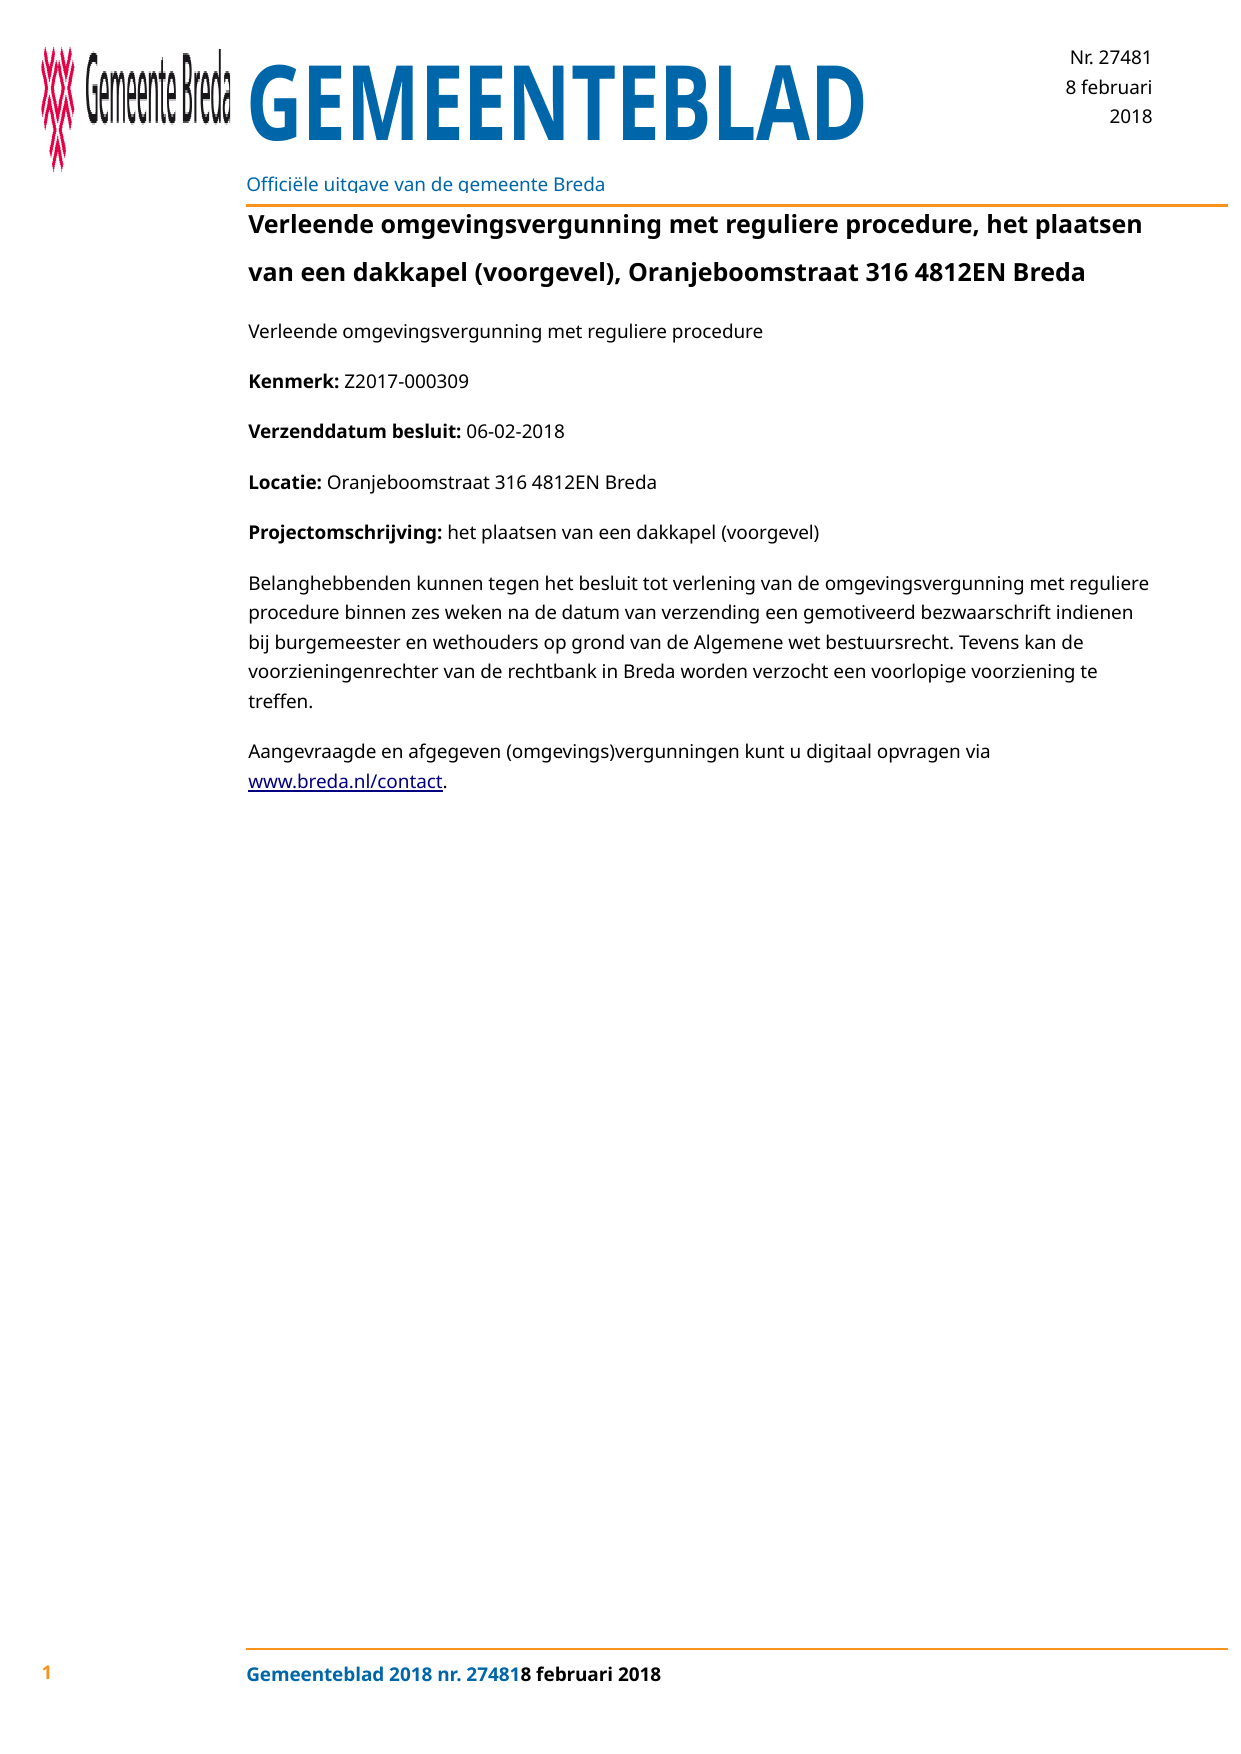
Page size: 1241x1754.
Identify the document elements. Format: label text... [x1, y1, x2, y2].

text Kenmerk: Z2017-000309 [248, 368, 1152, 394]
text Verzenddatum besluit: 06-02-2018 [248, 419, 1152, 444]
text Verleende omgevingsvergunning met reguliere procedure, het plaatsen van een dakkapel (voorgevel), Oranjeboomstraat 316 4812EN Breda [248, 207, 1152, 288]
text Belanghebbenden kunnen tegen het besluit tot verlening van de omgevingsvergunning met reguliere procedure binnen zes weken na de datum van verzending een gemotiveerd bezwaarschrift indienen bij burgemeester en wethouders op grond van de Algemene wet bestuursrecht. Tevens kan de voorzieningenrechter van de rechtbank in Breda worden verzocht een voorlopige voorziening te treffen. [248, 570, 1152, 714]
text Projectomschrijving: het plaatsen van een dakkapel (voorgevel) [248, 519, 1152, 545]
picture [41, 47, 231, 172]
text Locatie: Oranjeboomstraat 316 4812EN Breda [248, 469, 1152, 495]
text Aangevraagde en afgegeven (omgevings)vergunningen kunt u digitaal opvragen via www.breda.nl/contact. [248, 739, 1152, 794]
text Verleende omgevingsvergunning met reguliere procedure [248, 318, 1152, 344]
